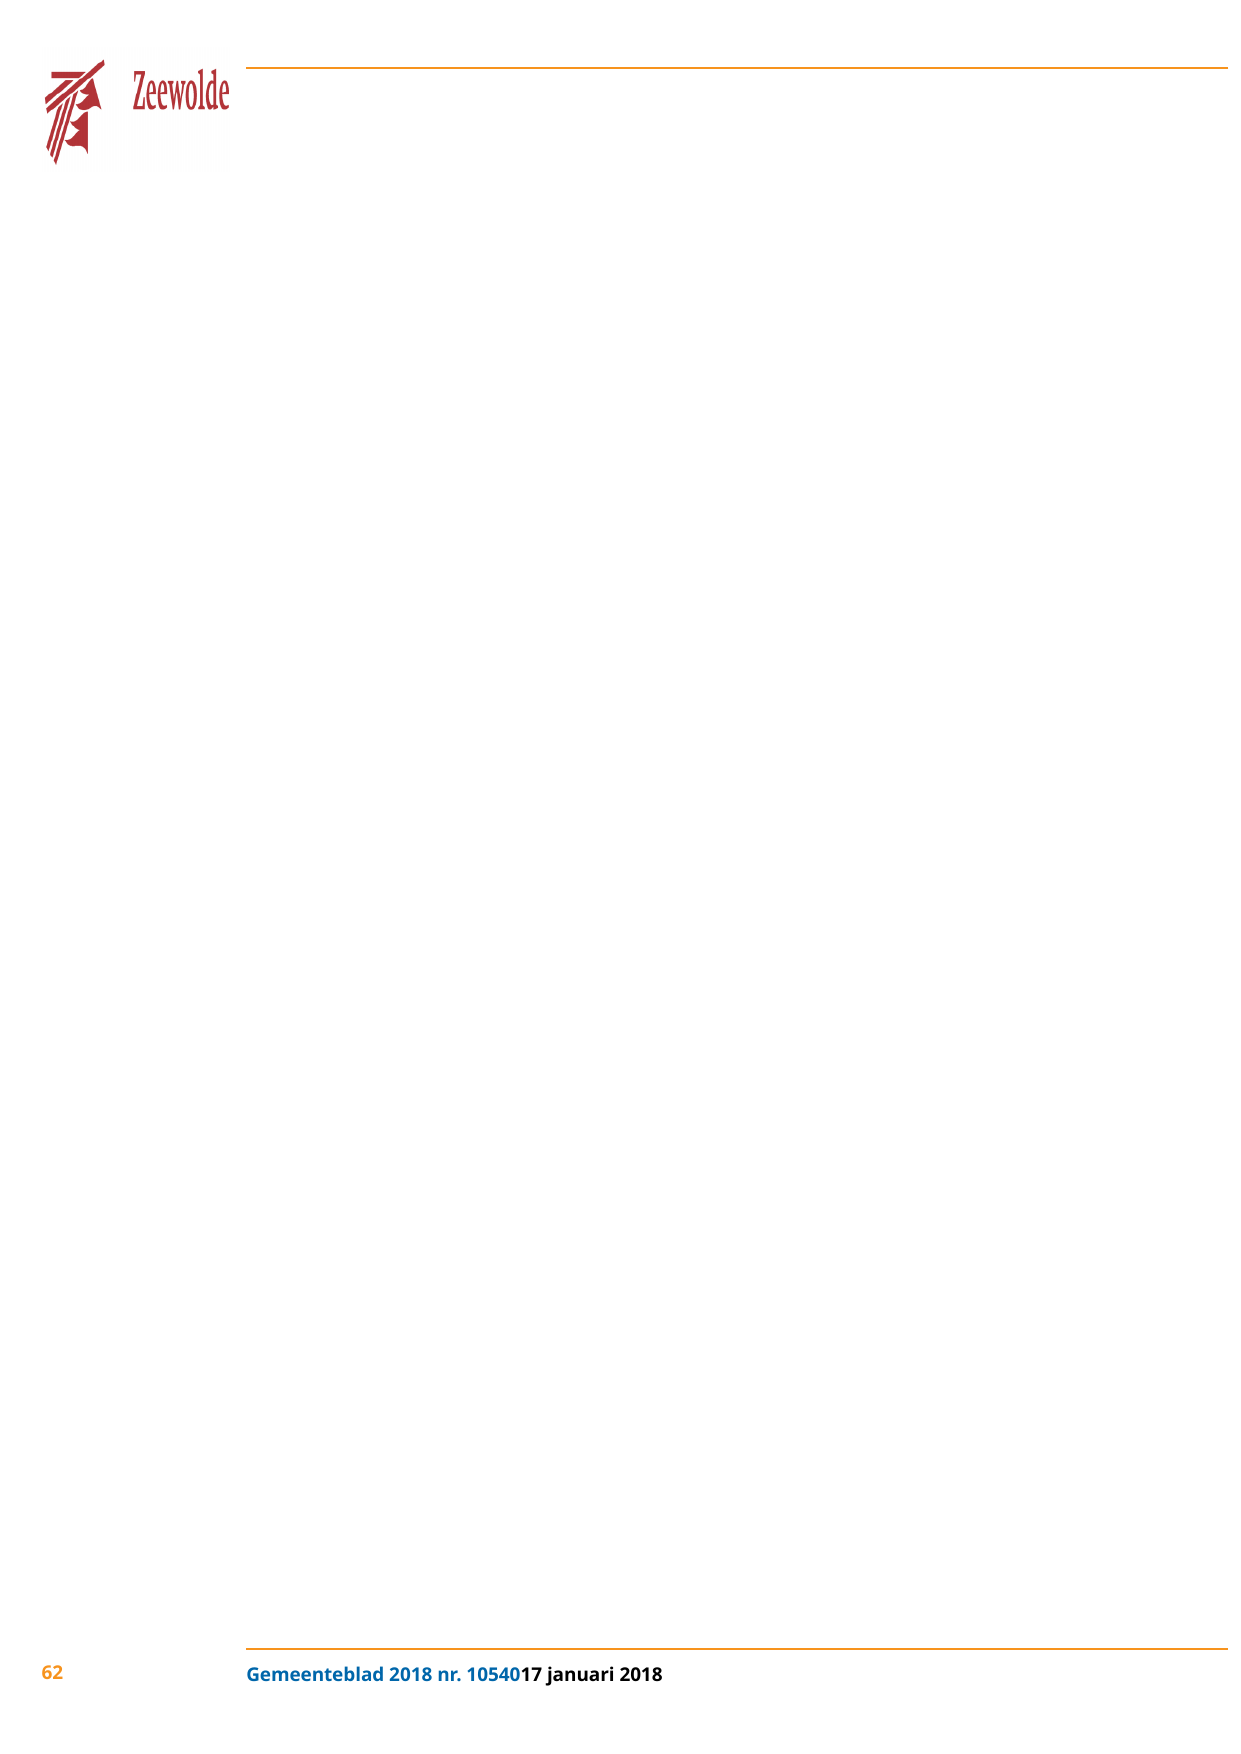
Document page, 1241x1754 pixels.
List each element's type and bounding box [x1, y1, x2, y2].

picture [41, 47, 231, 172]
